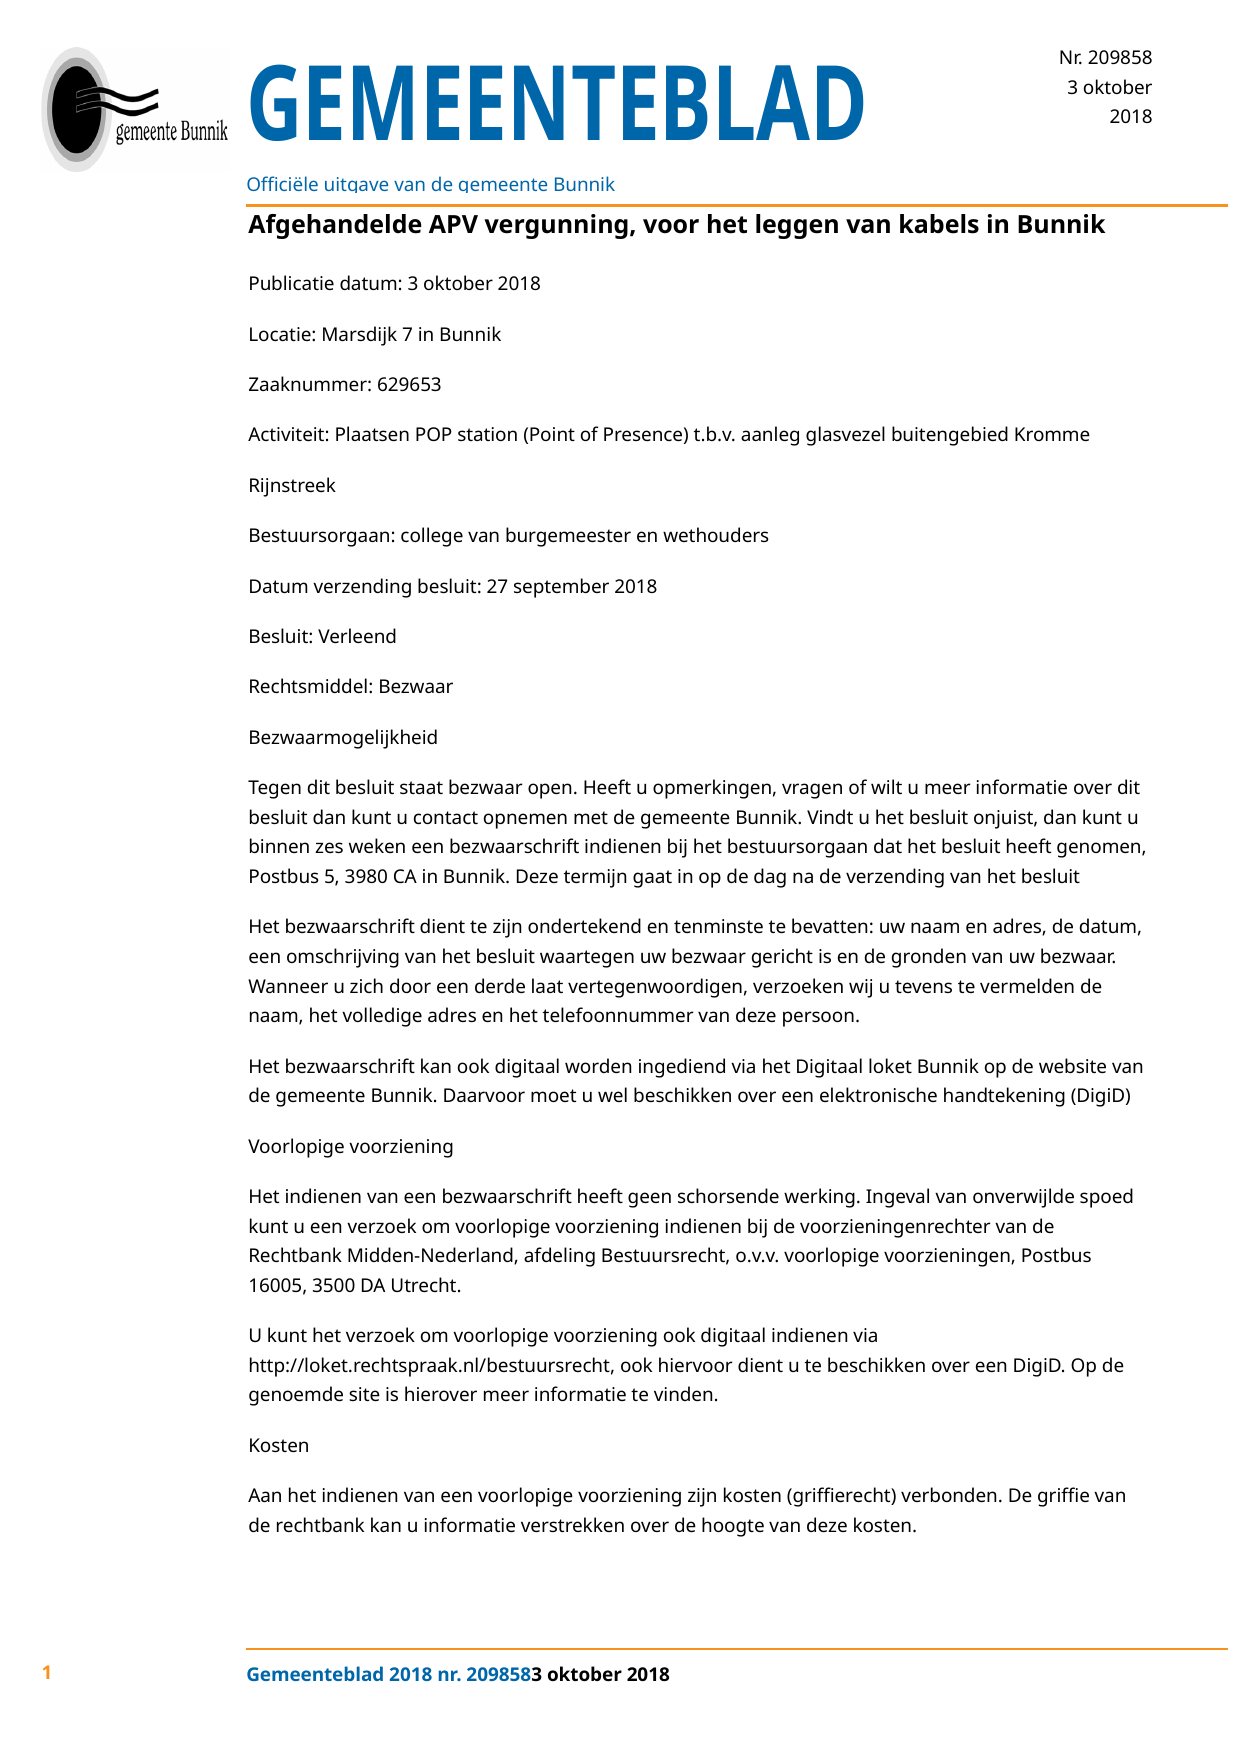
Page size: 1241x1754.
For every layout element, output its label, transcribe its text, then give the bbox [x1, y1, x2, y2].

text Zaaknummer: 629653 [248, 371, 1152, 397]
text Afgehandelde APV vergunning, voor het leggen van kabels in Bunnik [248, 207, 1152, 241]
picture [41, 47, 231, 172]
text Publicatie datum: 3 oktober 2018 [248, 270, 1152, 296]
text Besluit: Verleend [248, 623, 1152, 649]
text Locatie: Marsdijk 7 in Bunnik [248, 321, 1152, 346]
text Het indienen van een bezwaarschrift heeft geen schorsende werking. Ingeval van onverwijlde spoed kunt u een verzoek om voorlopige voorziening indienen bij de voorzieningenrechter van de Rechtbank Midden-Nederland, afdeling Bestuursrecht, o.v.v. voorlopige voorzieningen, Postbus 16005, 3500 DA Utrecht. [248, 1183, 1152, 1298]
text Rijnstreek [248, 472, 1152, 498]
text Bezwaarmogelijkheid [248, 724, 1152, 750]
text Aan het indienen van een voorlopige voorziening zijn kosten (griffierecht) verbonden. De griffie van de rechtbank kan u informatie verstrekken over de hoogte van deze kosten. [248, 1482, 1152, 1538]
text Voorlopige voorziening [248, 1133, 1152, 1158]
text U kunt het verzoek om voorlopige voorziening ook digitaal indienen via http://loket.rechtspraak.nl/bestuursrecht, ook hiervoor dient u te beschikken over een DigiD. Op de genoemde site is hierover meer informatie te vinden. [248, 1322, 1152, 1407]
text Tegen dit besluit staat bezwaar open. Heeft u opmerkingen, vragen of wilt u meer informatie over dit besluit dan kunt u contact opnemen met de gemeente Bunnik. Vindt u het besluit onjuist, dan kunt u binnen zes weken een bezwaarschrift indienen bij het bestuursorgaan dat het besluit heeft genomen, Postbus 5, 3980 CA in Bunnik. Deze termijn gaat in op de dag na de verzending van het besluit [248, 774, 1152, 889]
text Activiteit: Plaatsen POP station (Point of Presence) t.b.v. aanleg glasvezel buitengebied Kromme [248, 422, 1152, 447]
text Kosten [248, 1432, 1152, 1458]
text Rechtsmiddel: Bezwaar [248, 674, 1152, 699]
text Het bezwaarschrift dient te zijn ondertekend en tenminste te bevatten: uw naam en adres, de datum, een omschrijving van het besluit waartegen uw bezwaar gericht is en de gronden van uw bezwaar. Wanneer u zich door een derde laat vertegenwoordigen, verzoeken wij u tevens te vermelden de naam, het volledige adres en het telefoonnummer van deze persoon. [248, 914, 1152, 1028]
text Datum verzending besluit: 27 september 2018 [248, 573, 1152, 598]
text Bestuursorgaan: college van burgemeester en wethouders [248, 522, 1152, 548]
text Het bezwaarschrift kan ook digitaal worden ingediend via het Digitaal loket Bunnik op de website van de gemeente Bunnik. Daarvoor moet u wel beschikken over een elektronische handtekening (DigiD) [248, 1053, 1152, 1108]
